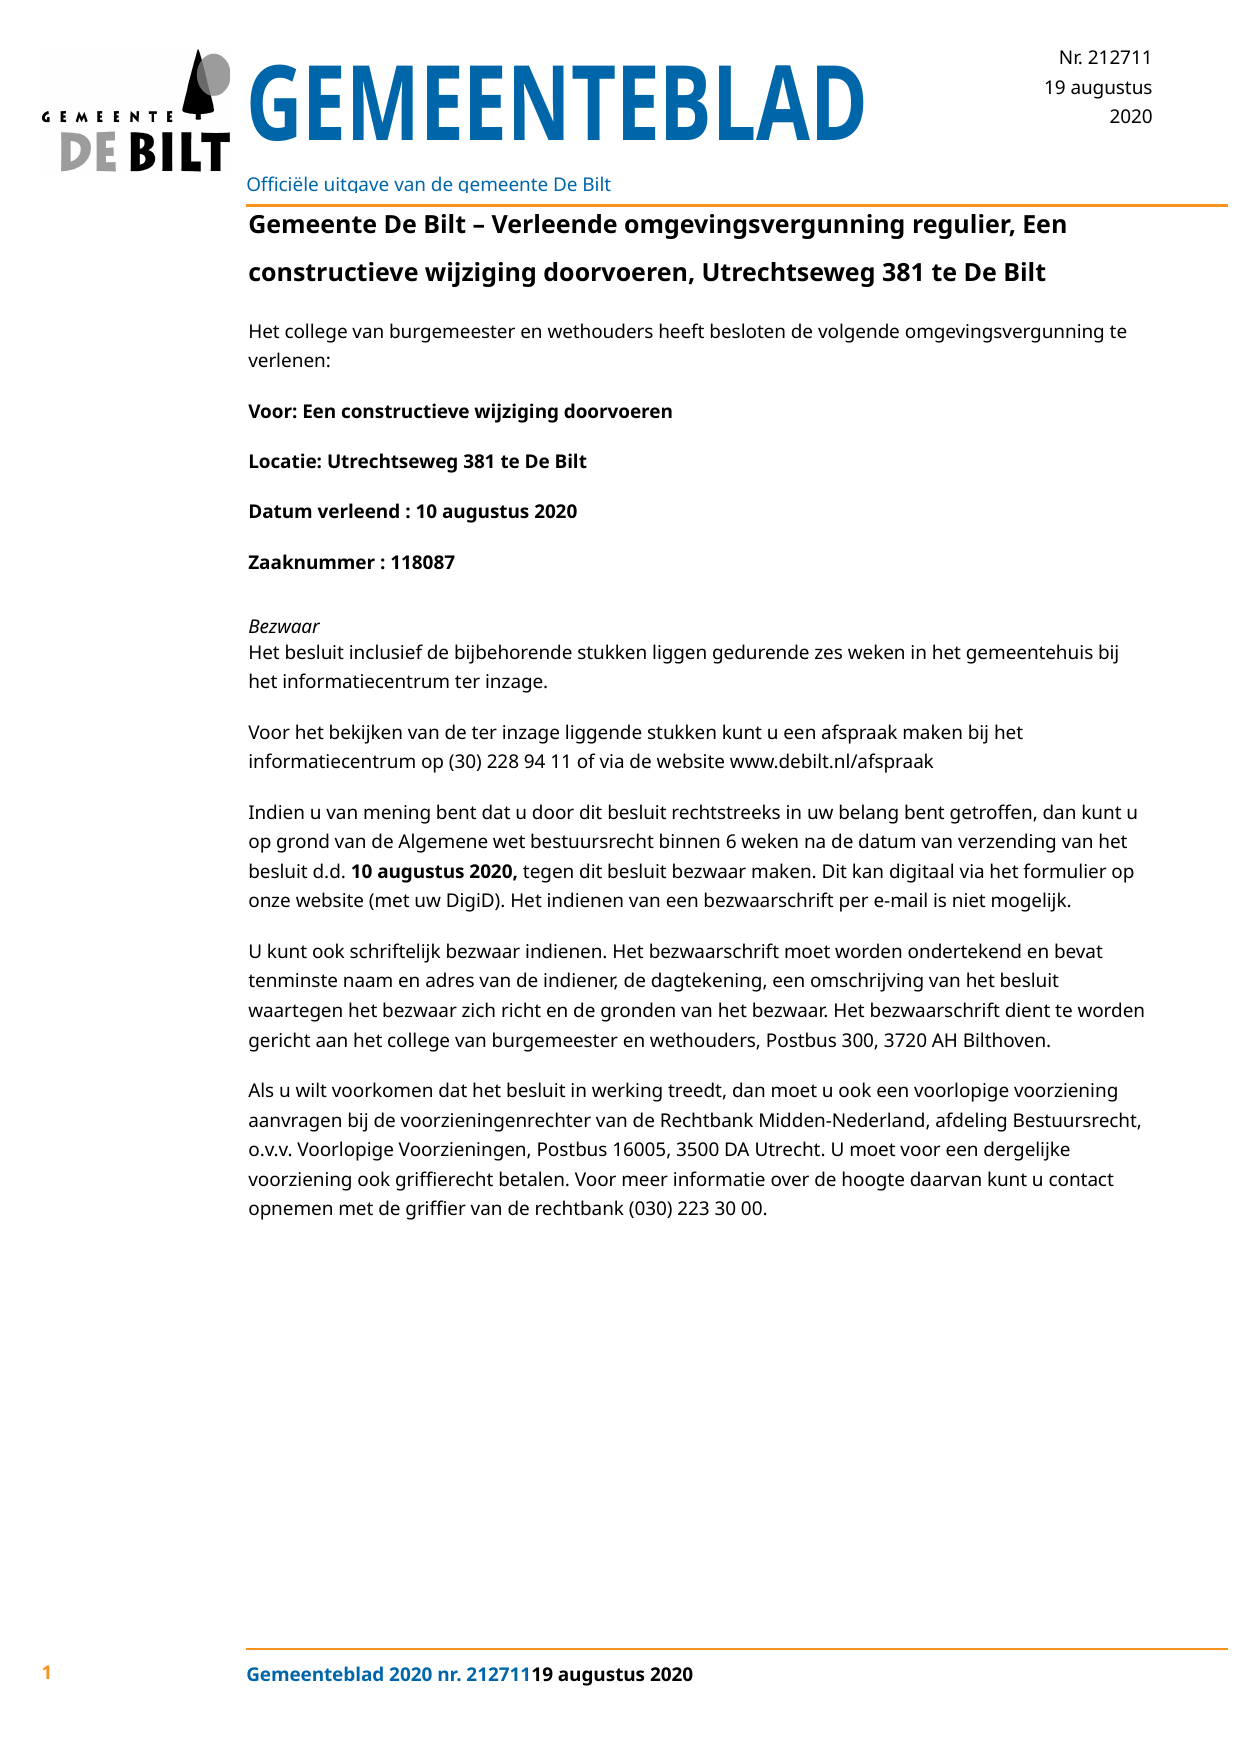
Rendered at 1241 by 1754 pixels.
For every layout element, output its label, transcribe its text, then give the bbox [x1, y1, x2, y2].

text Voor het bekijken van de ter inzage liggende stukken kunt u een afspraak maken bij het informatiecentrum op (30) 228 94 11 of via de website www.debilt.nl/afspraak [248, 719, 1152, 774]
text Locatie: Utrechtseweg 381 te De Bilt [248, 448, 1152, 474]
text Bezwaar [248, 613, 1152, 639]
text U kunt ook schriftelijk bezwaar indienen. Het bezwaarschrift moet worden ondertekend en bevat tenminste naam en adres van de indiener, de dagtekening, een omschrijving van het besluit waartegen het bezwaar zich richt en de gronden van het bezwaar. Het bezwaarschrift dient te worden gericht aan het college van burgemeester en wethouders, Postbus 300, 3720 AH Bilthoven. [248, 938, 1152, 1052]
text Als u wilt voorkomen dat het besluit in werking treedt, dan moet u ook een voorlopige voorziening aanvragen bij de voorzieningenrechter van de Rechtbank Midden-Nederland, afdeling Bestuursrecht, o.v.v. Voorlopige Voorzieningen, Postbus 16005, 3500 DA Utrecht. U moet voor een dergelijke voorziening ook griffierecht betalen. Voor meer informatie over de hoogte daarvan kunt u contact opnemen met de griffier van de rechtbank (030) 223 30 00. [248, 1077, 1152, 1221]
text Het besluit inclusief de bijbehorende stukken liggen gedurende zes weken in het gemeentehuis bij het informatiecentrum ter inzage. [248, 639, 1152, 694]
text Indien u van mening bent dat u door dit besluit rechtstreeks in uw belang bent getroffen, dan kunt u op grond van de Algemene wet bestuursrecht binnen 6 weken na de datum van verzending van het besluit d.d. 10 augustus 2020, tegen dit besluit bezwaar maken. Dit kan digitaal via het formulier op onze website (met uw DigiD). Het indienen van een bezwaarschrift per e-mail is niet mogelijk. [248, 799, 1152, 913]
text Datum verleend : 10 augustus 2020 [248, 499, 1152, 524]
text Gemeente De Bilt – Verleende omgevingsvergunning regulier, Een constructieve wijziging doorvoeren, Utrechtseweg 381 te De Bilt [248, 207, 1152, 288]
text Het college van burgemeester en wethouders heeft besloten de volgende omgevingsvergunning te verlenen: [248, 318, 1152, 373]
text Zaaknummer : 118087 [248, 549, 1152, 575]
picture [41, 47, 231, 172]
text Voor: Een constructieve wijziging doorvoeren [248, 398, 1152, 424]
